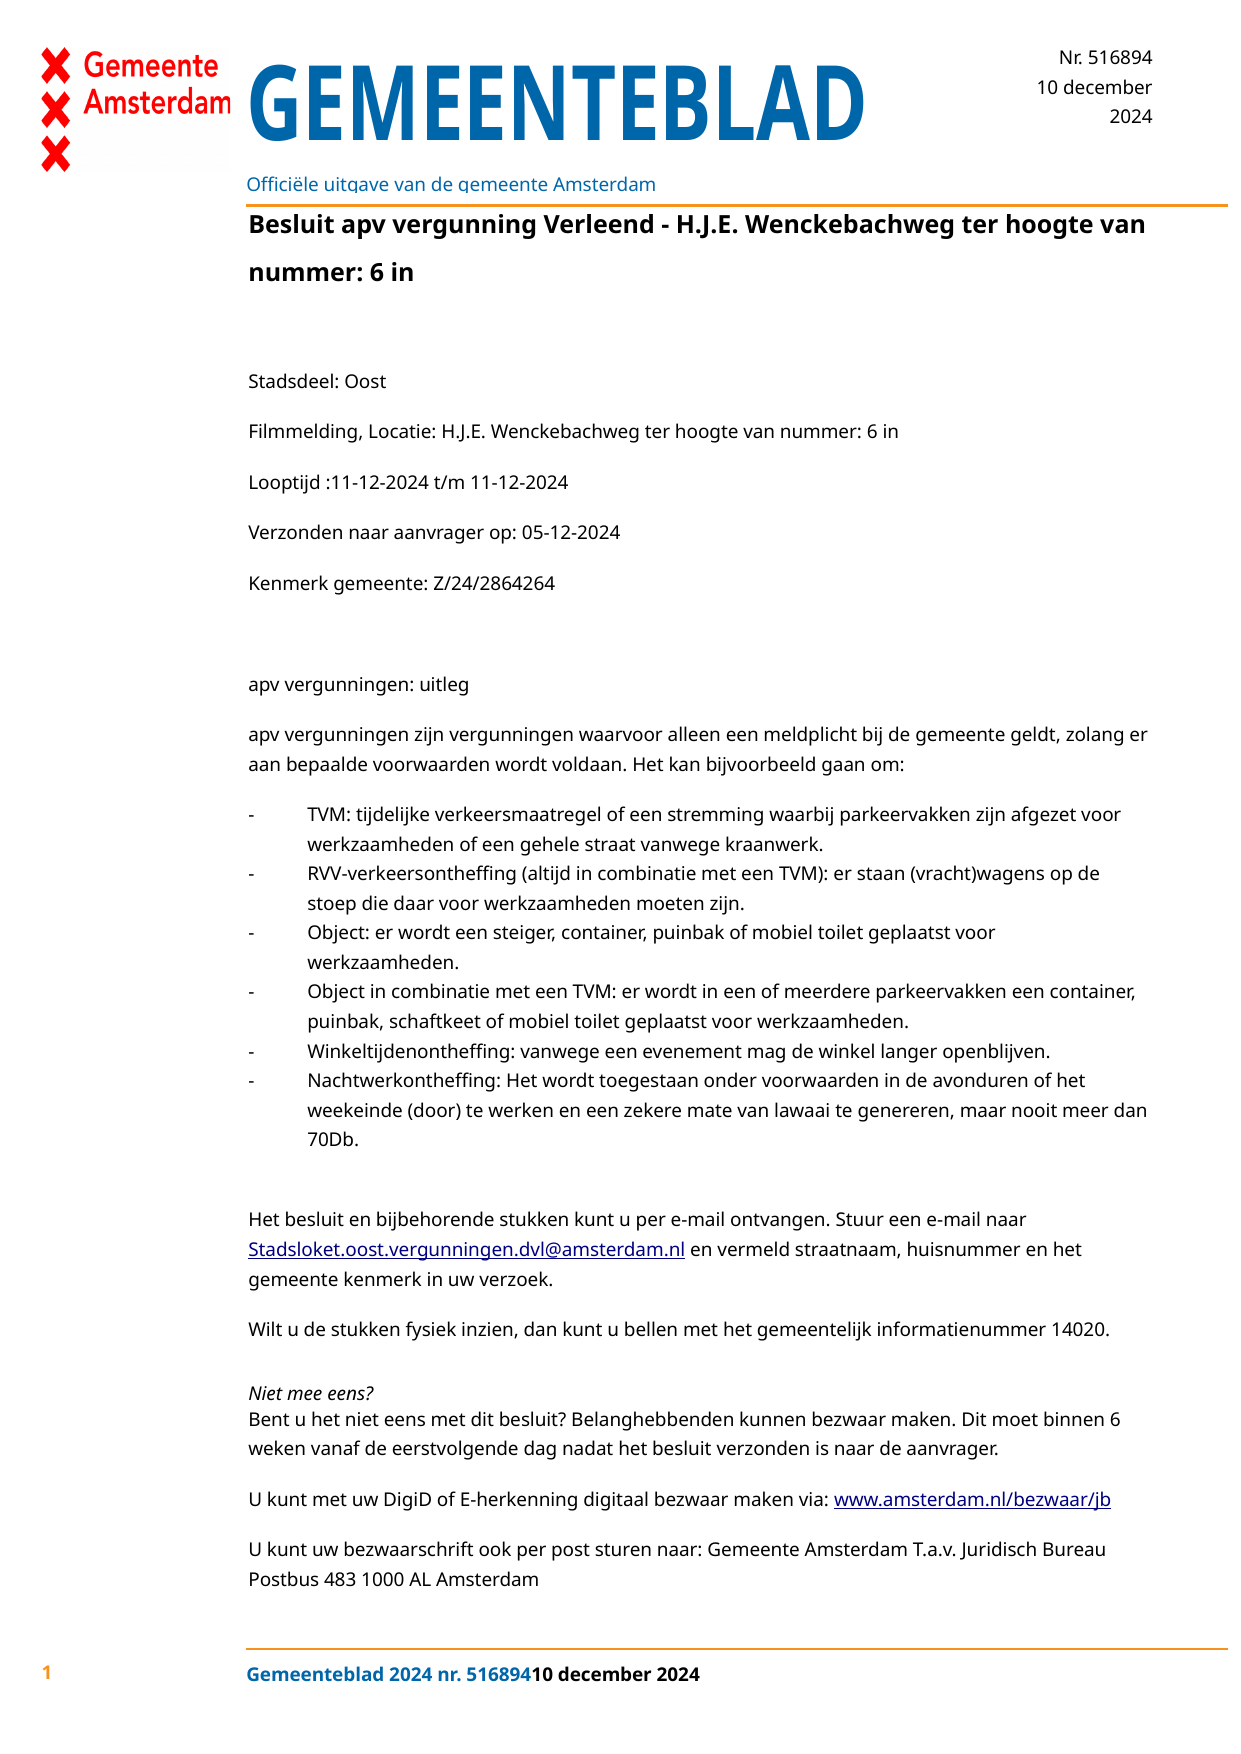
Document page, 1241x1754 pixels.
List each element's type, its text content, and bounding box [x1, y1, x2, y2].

list Object in combinatie met een TVM: er wordt in een of meerdere parkeervakken een container, puinbak, schaftkeet of mobiel toilet geplaatst voor werkzaamheden. [248, 979, 1152, 1034]
text Filmmelding, Locatie: H.J.E. Wenckebachweg ter hoogte van nummer: 6 in [248, 419, 1152, 444]
text Besluit apv vergunning Verleend - H.J.E. Wenckebachweg ter hoogte van nummer: 6 in [248, 207, 1152, 288]
text U kunt uw bezwaarschrift ook per post sturen naar: Gemeente Amsterdam T.a.v. Juridisch Bureau Postbus 483 1000 AL Amsterdam [248, 1536, 1152, 1592]
text Kenmerk gemeente: Z/24/2864264 [248, 570, 1152, 596]
text Niet mee eens? [248, 1380, 1152, 1406]
list Nachtwerkontheffing: Het wordt toegestaan onder voorwaarden in de avonduren of het weekeinde (door) te werken en een zekere mate van lawaai te genereren, maar nooit meer dan 70Db. [248, 1067, 1152, 1152]
text Het besluit en bijbehorende stukken kunt u per e-mail ontvangen. Stuur een e-mail naar Stadsloket.oost.vergunningen.dvl@amsterdam.nl en vermeld straatnaam, huisnummer en het gemeente kenmerk in uw verzoek. [248, 1207, 1152, 1292]
list Winkeltijdenontheffing: vanwege een evenement mag de winkel langer openblijven. [248, 1038, 1152, 1064]
text Looptijd :11-12-2024 t/m 11-12-2024 [248, 469, 1152, 495]
text apv vergunningen: uitleg [248, 671, 1152, 697]
list Object: er wordt een steiger, container, puinbak of mobiel toilet geplaatst voor werkzaamheden. [248, 919, 1152, 975]
picture [41, 47, 231, 172]
list RVV-verkeersontheffing (altijd in combinatie met een TVM): er staan (vracht)wagens op de stoep die daar voor werkzaamheden moeten zijn. [248, 860, 1152, 916]
list TVM: tijdelijke verkeersmaatregel of een stremming waarbij parkeervakken zijn afgezet voor werkzaamheden of een gehele straat vanwege kraanwerk. [248, 801, 1152, 857]
text apv vergunningen zijn vergunningen waarvoor alleen een meldplicht bij de gemeente geldt, zolang er aan bepaalde voorwaarden wordt voldaan. Het kan bijvoorbeeld gaan om: [248, 721, 1152, 777]
text U kunt met uw DigiD of E-herkenning digitaal bezwaar maken via: www.amsterdam.nl/bezwaar/jb [248, 1486, 1152, 1512]
text Verzonden naar aanvrager op: 05-12-2024 [248, 519, 1152, 545]
text Wilt u de stukken fysiek inzien, dan kunt u bellen met het gemeentelijk informatienummer 14020. [248, 1316, 1152, 1342]
text Bent u het niet eens met dit besluit? Belanghebbenden kunnen bezwaar maken. Dit moet binnen 6 weken vanaf de eerstvolgende dag nadat het besluit verzonden is naar de aanvrager. [248, 1406, 1152, 1461]
text Stadsdeel: Oost [248, 368, 1152, 394]
